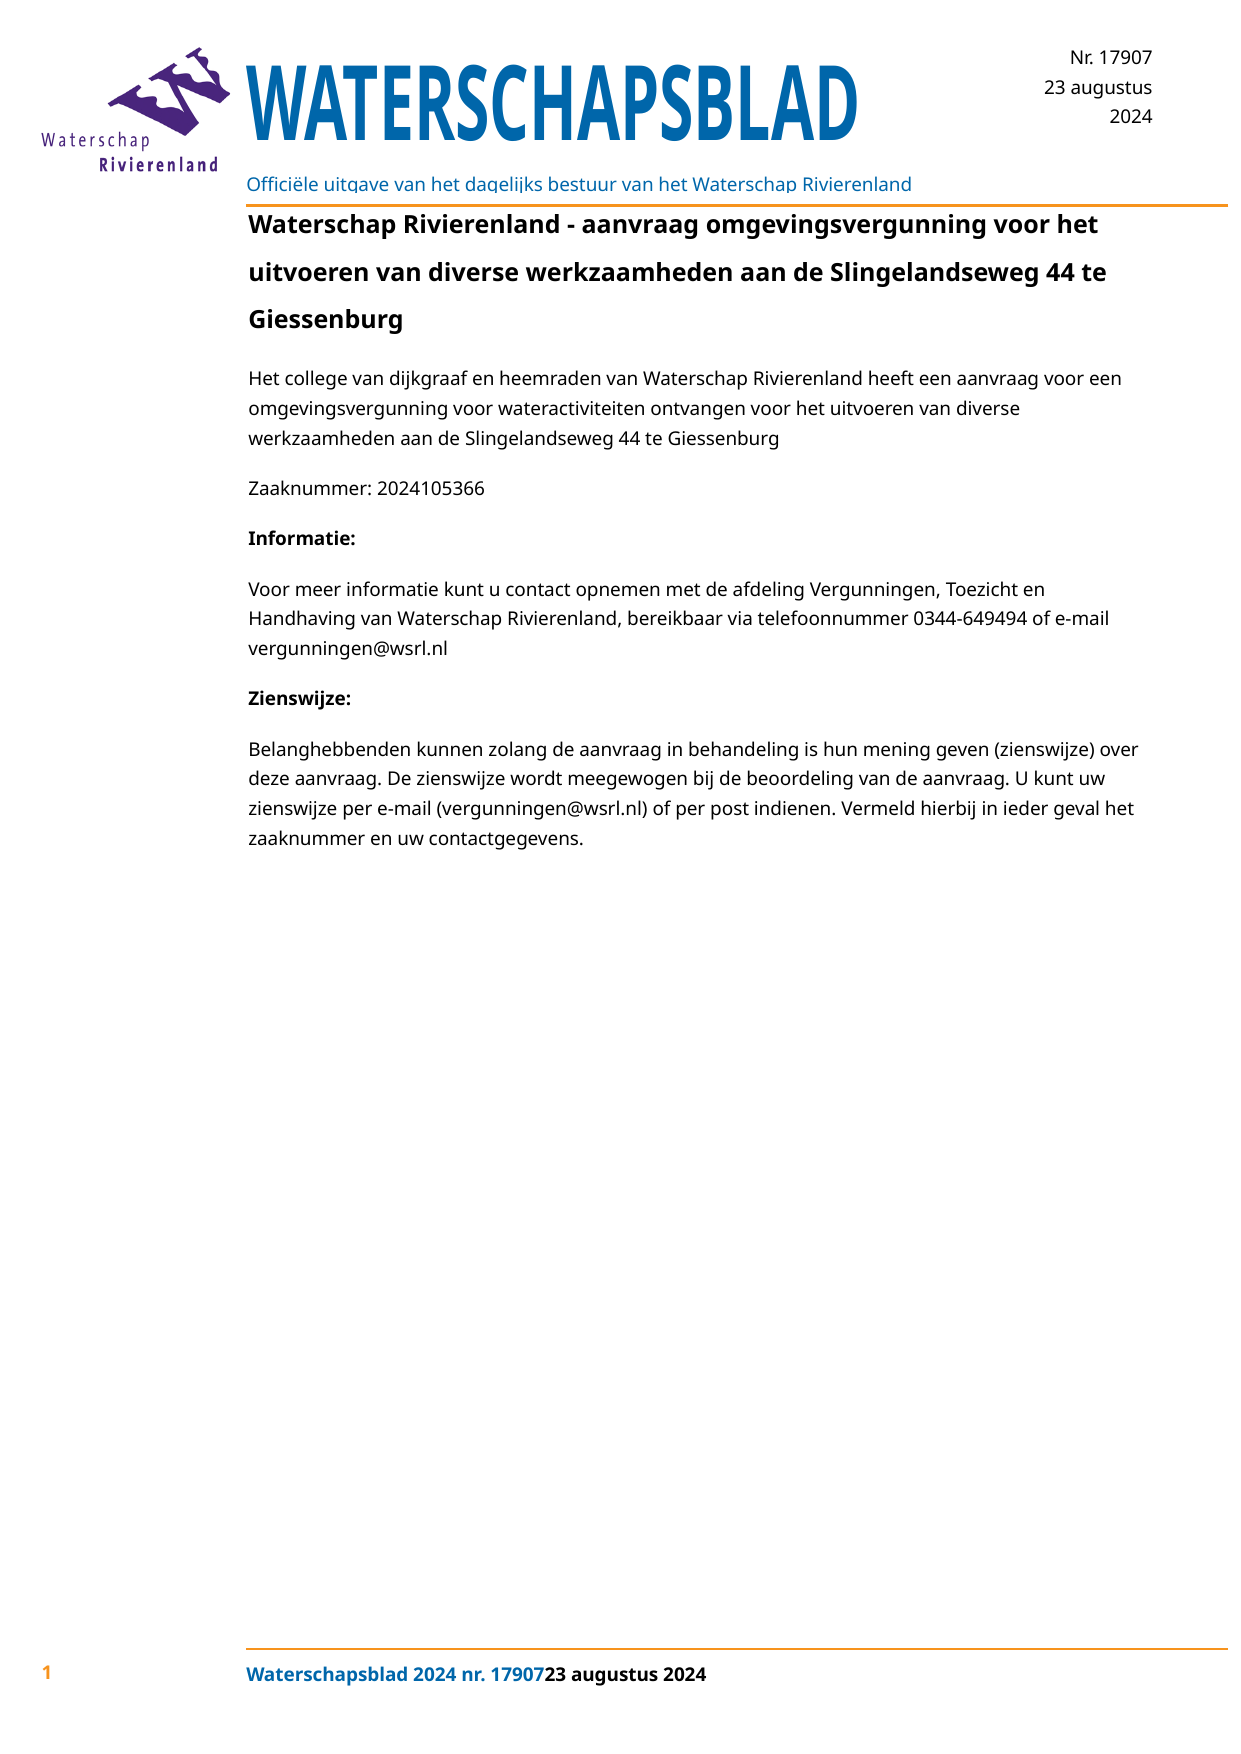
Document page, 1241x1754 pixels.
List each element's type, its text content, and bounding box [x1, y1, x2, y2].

text Waterschap Rivierenland - aanvraag omgevingsvergunning voor het uitvoeren van diverse werkzaamheden aan de Slingelandseweg 44 te Giessenburg [248, 207, 1152, 336]
text Belanghebbenden kunnen zolang de aanvraag in behandeling is hun mening geven (zienswijze) over deze aanvraag. De zienswijze wordt meegewogen bij de beoordeling van de aanvraag. U kunt uw zienswijze per e-mail (vergunningen@wsrl.nl) of per post indienen. Vermeld hierbij in ieder geval het zaaknummer en uw contactgegevens. [248, 736, 1152, 850]
text Voor meer informatie kunt u contact opnemen met de afdeling Vergunningen, Toezicht en Handhaving van Waterschap Rivierenland, bereikbaar via telefoonnummer 0344-649494 of e-mail vergunningen@wsrl.nl [248, 576, 1152, 661]
text Het college van dijkgraaf en heemraden van Waterschap Rivierenland heeft een aanvraag voor een omgevingsvergunning voor wateractiviteiten ontvangen voor het uitvoeren van diverse werkzaamheden aan de Slingelandseweg 44 te Giessenburg [248, 366, 1152, 450]
picture [41, 47, 231, 172]
text Zaaknummer: 2024105366 [248, 475, 1152, 501]
text Informatie: [248, 526, 1152, 551]
text Zienswijze: [248, 686, 1152, 711]
